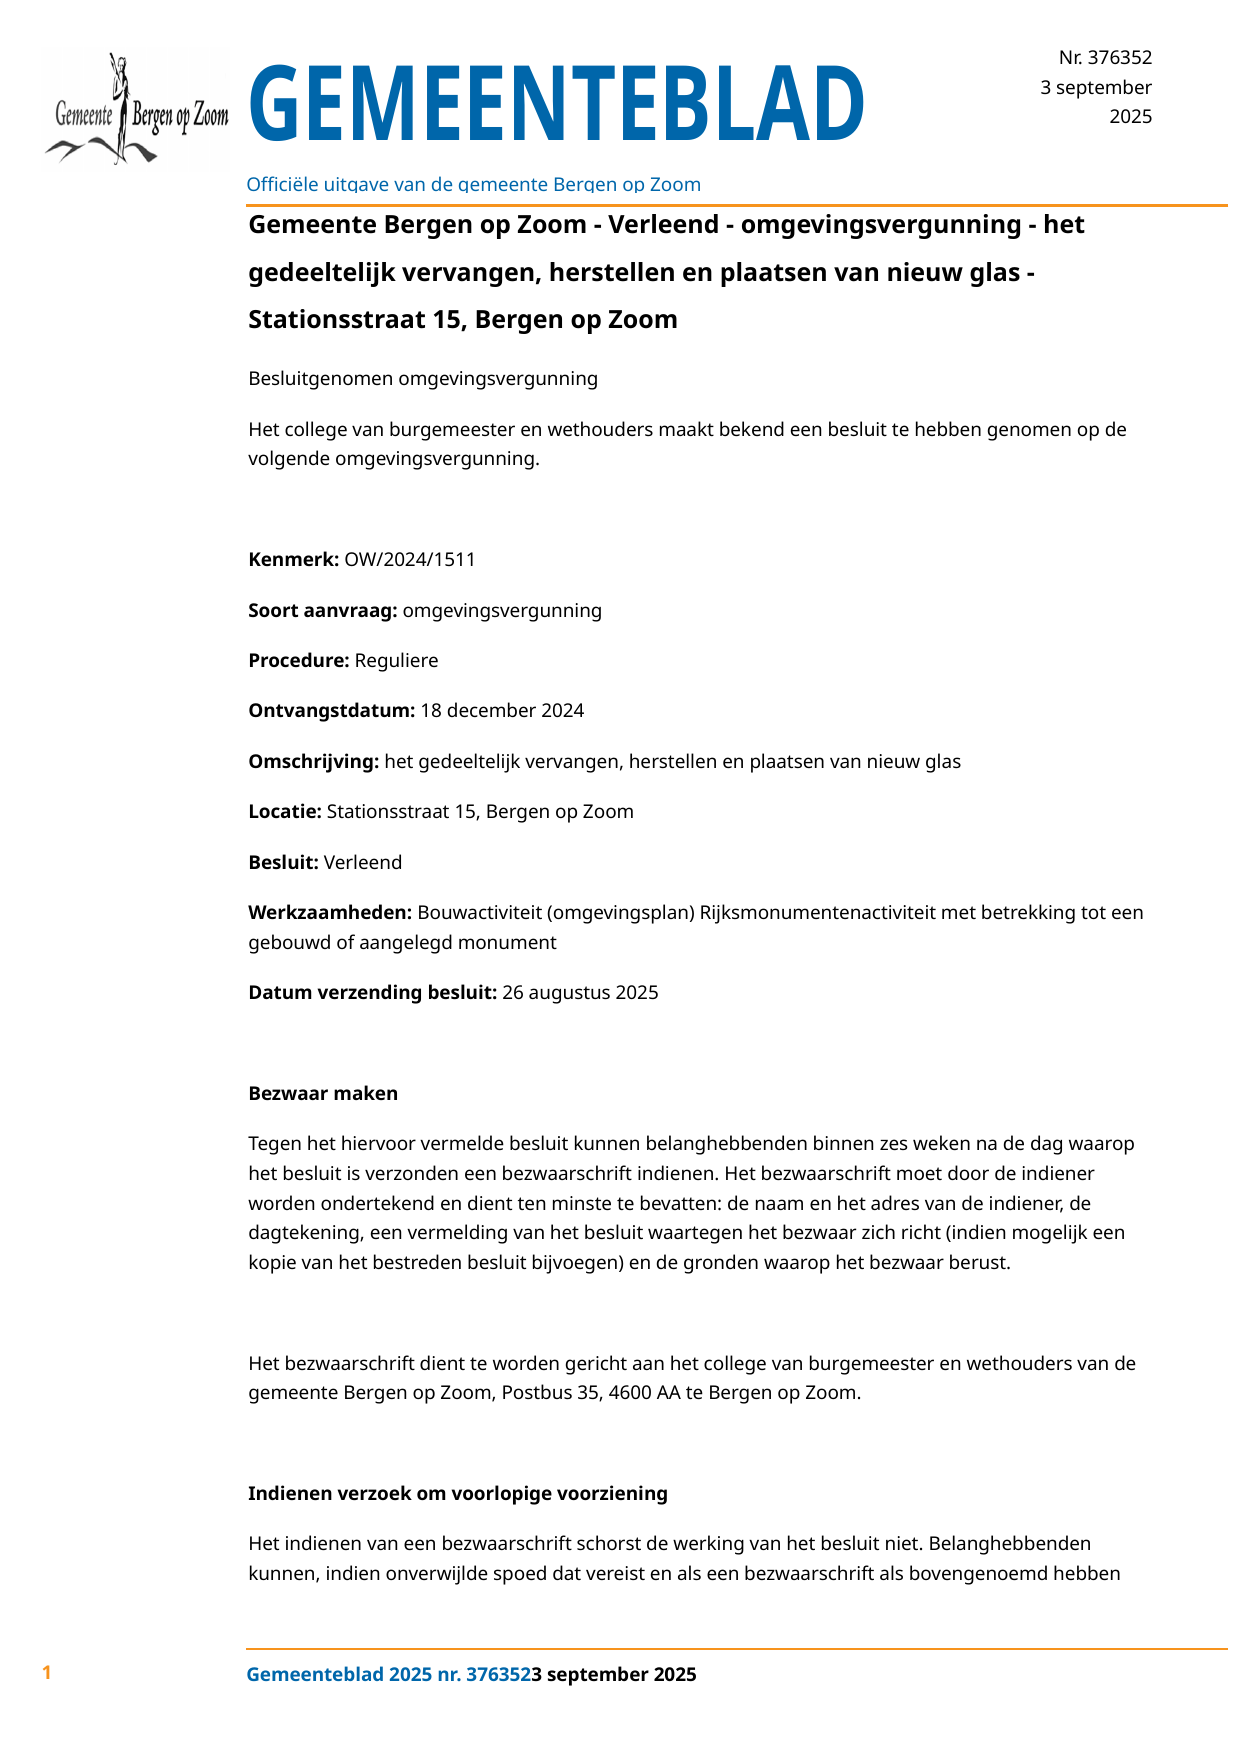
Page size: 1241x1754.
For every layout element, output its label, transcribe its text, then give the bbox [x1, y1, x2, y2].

text Locatie: Stationsstraat 15, Bergen op Zoom [248, 798, 1152, 824]
text Het college van burgemeester en wethouders maakt bekend een besluit te hebben genomen op de volgende omgevingsvergunning. [248, 416, 1152, 471]
text Tegen het hiervoor vermelde besluit kunnen belanghebbenden binnen zes weken na de dag waarop het besluit is verzonden een bezwaarschrift indienen. Het bezwaarschrift moet door de indiener worden ondertekend en dient ten minste te bevatten: de naam en het adres van de indiener, de dagtekening, een vermelding van het besluit waartegen het bezwaar zich richt (indien mogelijk een kopie van het bestreden besluit bijvoegen) en de gronden waarop het bezwaar berust. [248, 1131, 1152, 1274]
text Bezwaar maken [248, 1080, 1152, 1106]
text Soort aanvraag: omgevingsvergunning [248, 597, 1152, 622]
text Het bezwaarschrift dient te worden gericht aan het college van burgemeester en wethouders van de gemeente Bergen op Zoom, Postbus 35, 4600 AA te Bergen op Zoom. [248, 1350, 1152, 1405]
text Besluitgenomen omgevingsvergunning [248, 366, 1152, 391]
picture [41, 47, 231, 172]
text Procedure: Reguliere [248, 647, 1152, 673]
text Datum verzending besluit: 26 augustus 2025 [248, 979, 1152, 1005]
text Het indienen van een bezwaarschrift schorst de werking van het besluit niet. Belanghebbenden kunnen, indien onverwijlde spoed dat vereist en als een bezwaarschrift als bovengenoemd hebben [248, 1531, 1152, 1586]
text Indienen verzoek om voorlopige voorziening [248, 1480, 1152, 1506]
text Kenmerk: OW/2024/1511 [248, 546, 1152, 572]
text Werkzaamheden: Bouwactiviteit (omgevingsplan) Rijksmonumentenactiviteit met betrekking tot een gebouwd of aangelegd monument [248, 899, 1152, 954]
text Gemeente Bergen op Zoom - Verleend - omgevingsvergunning - het gedeeltelijk vervangen, herstellen en plaatsen van nieuw glas - Stationsstraat 15, Bergen op Zoom [248, 207, 1152, 336]
text Besluit: Verleend [248, 849, 1152, 874]
text Ontvangstdatum: 18 december 2024 [248, 698, 1152, 723]
text Omschrijving: het gedeeltelijk vervangen, herstellen en plaatsen van nieuw glas [248, 748, 1152, 774]
